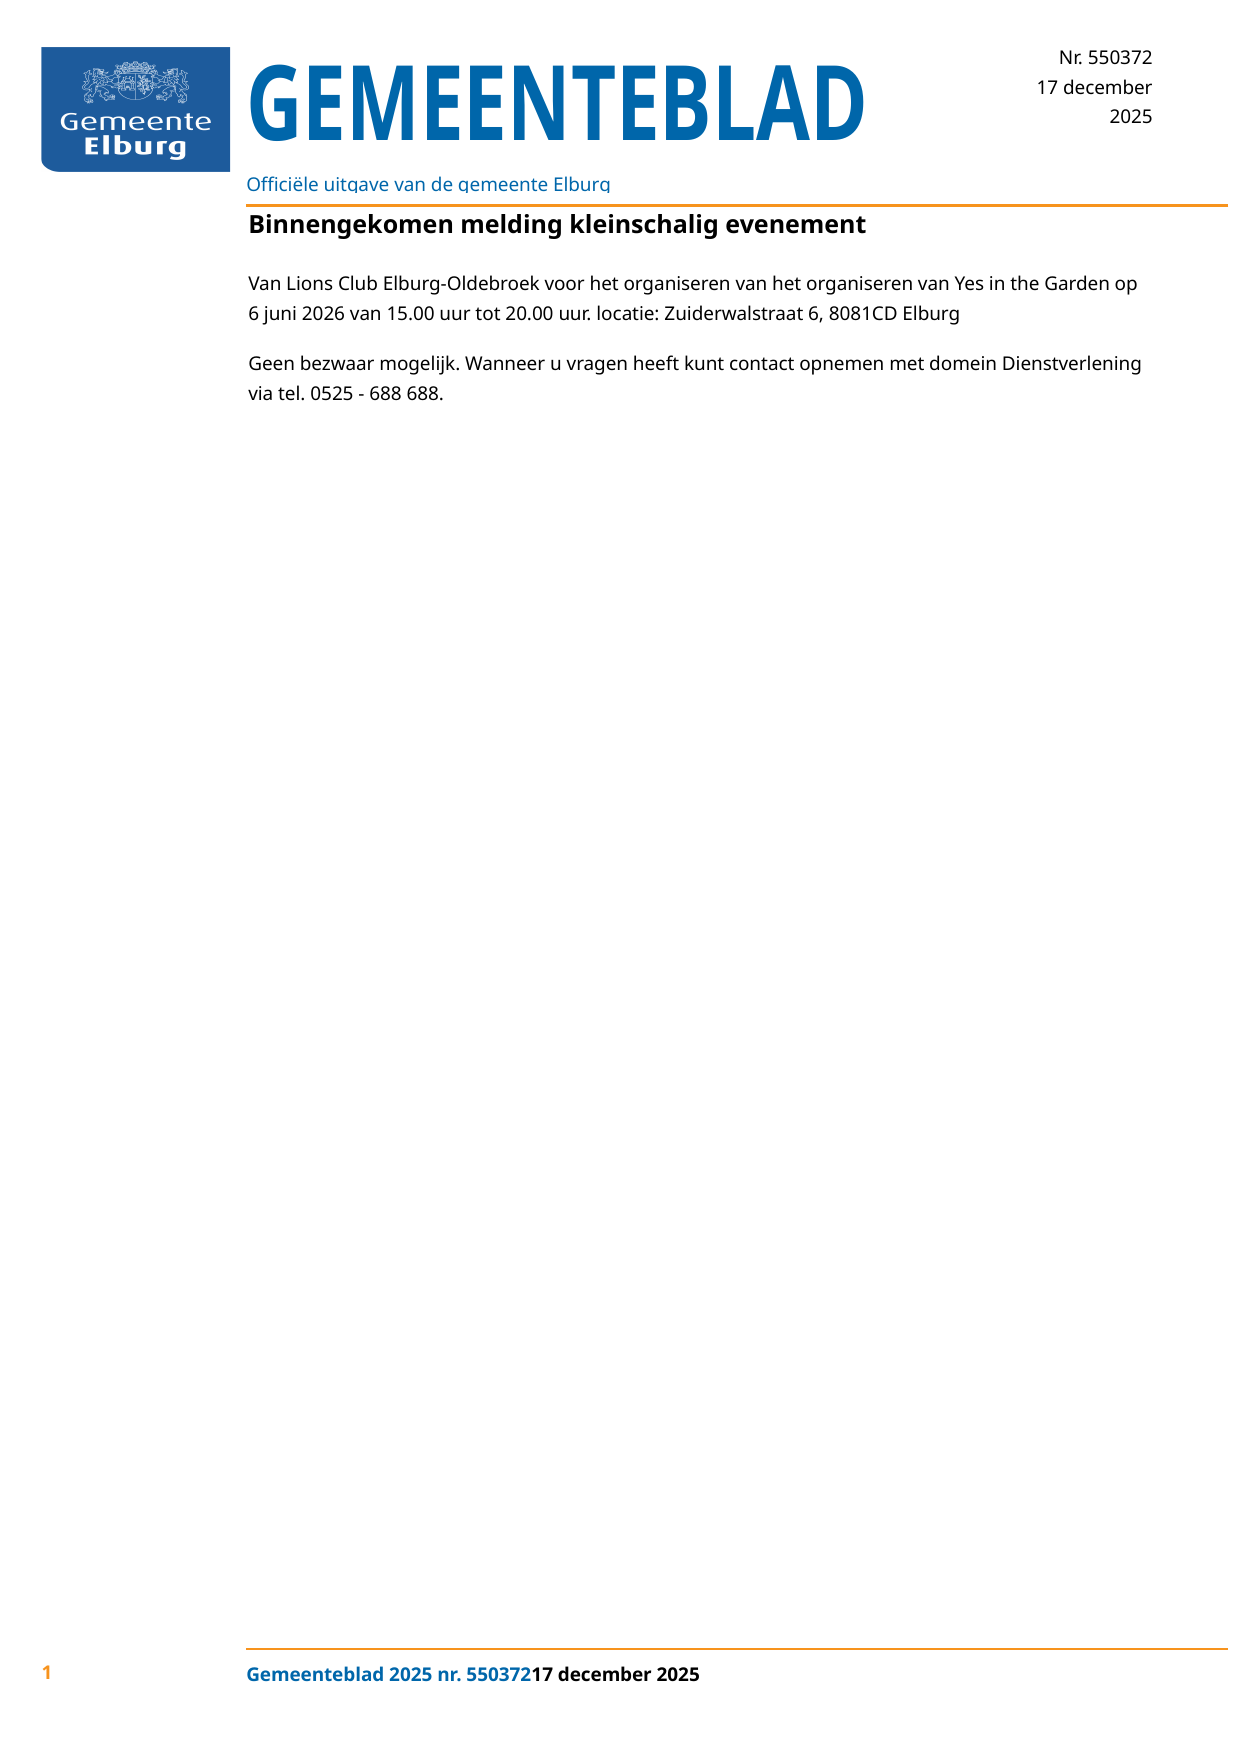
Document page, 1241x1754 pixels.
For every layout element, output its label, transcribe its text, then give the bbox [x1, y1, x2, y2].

picture [41, 47, 231, 172]
text Binnengekomen melding kleinschalig evenement [248, 207, 1152, 241]
text Van Lions Club Elburg-Oldebroek voor het organiseren van het organiseren van Yes in the Garden op 6 juni 2026 van 15.00 uur tot 20.00 uur. locatie: Zuiderwalstraat 6, 8081CD Elburg [248, 270, 1152, 326]
text Geen bezwaar mogelijk. Wanneer u vragen heeft kunt contact opnemen met domein Dienstverlening via tel. 0525 - 688 688. [248, 350, 1152, 406]
